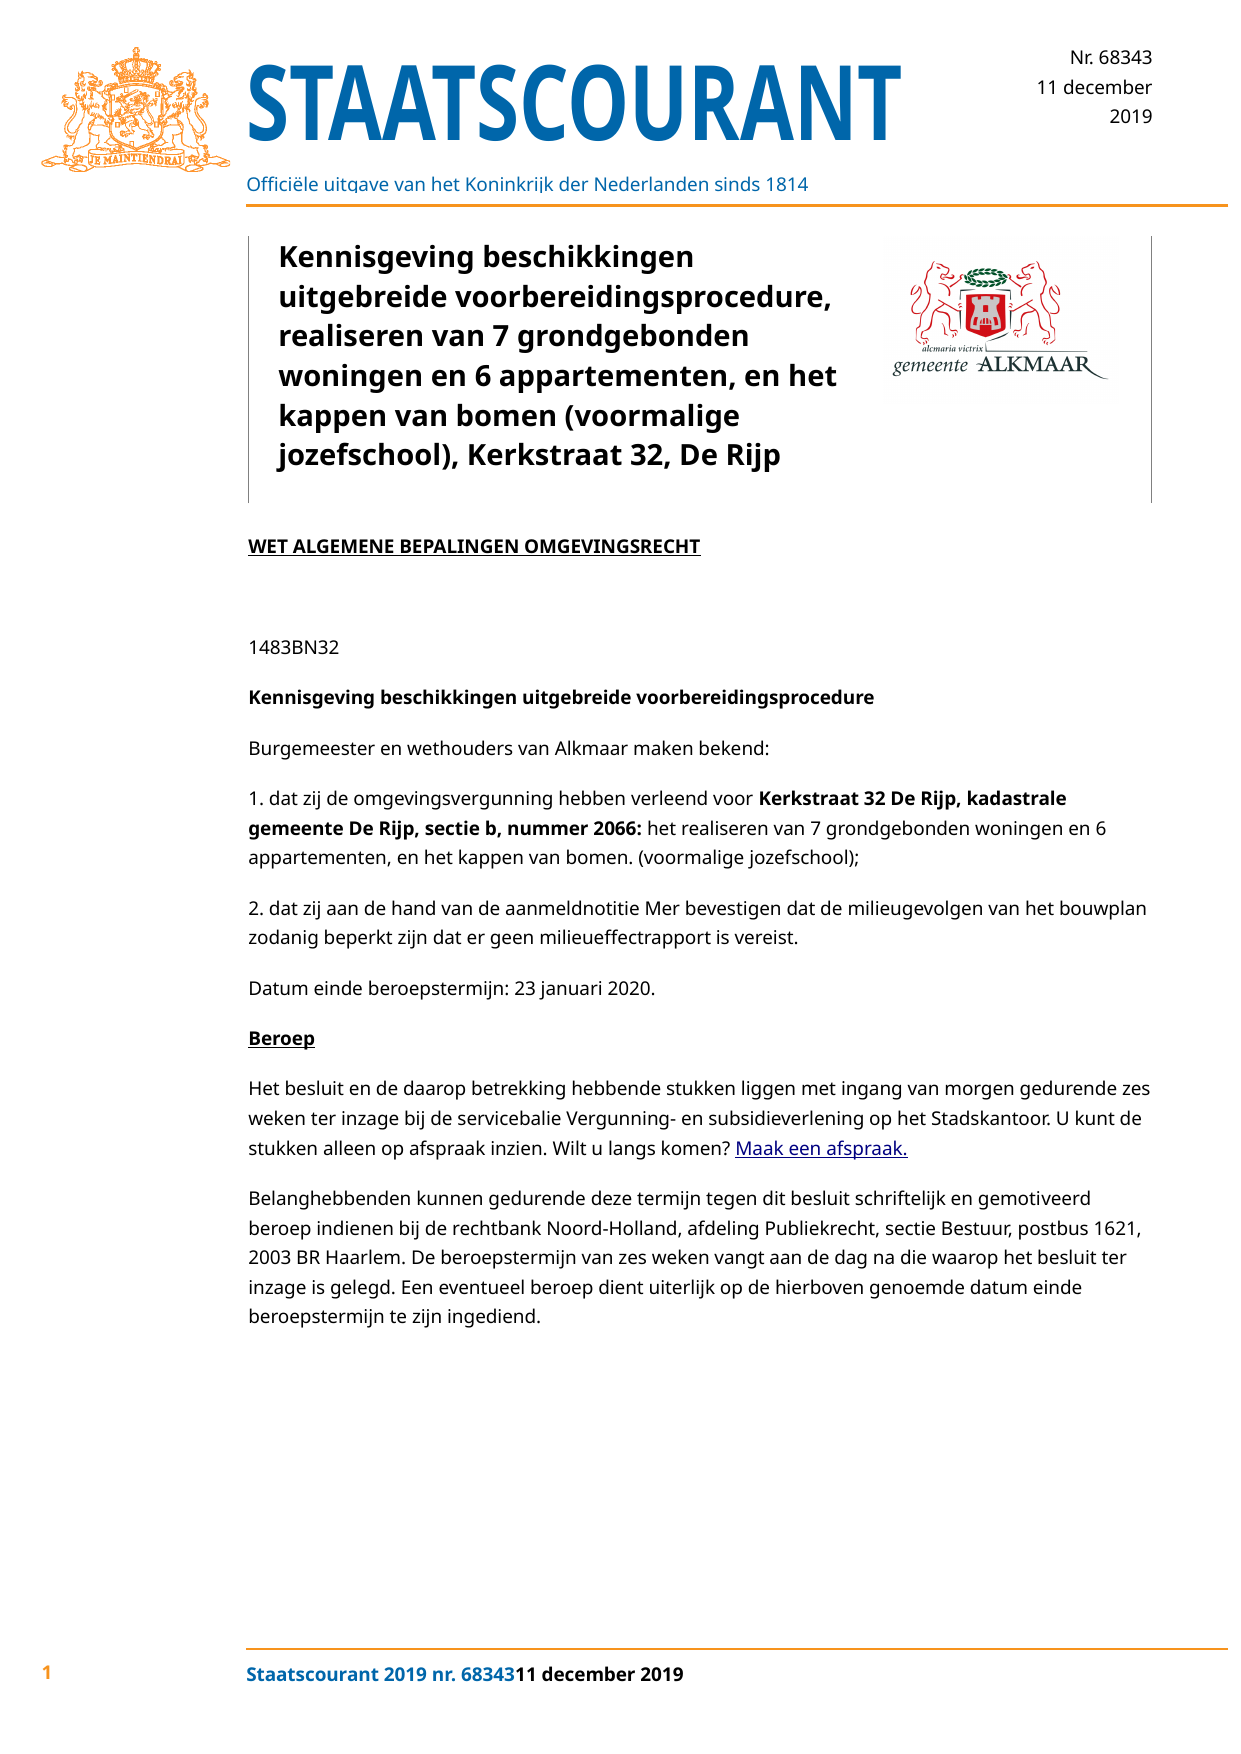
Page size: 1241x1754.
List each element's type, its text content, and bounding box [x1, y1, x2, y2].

text Datum einde beroepstermijn: 23 januari 2020. [248, 975, 1152, 1000]
text 1483BN32 [248, 634, 1152, 659]
table_header Kennisgeving beschikkingen uitgebreide voorbereidingsprocedure, realiseren van 7 grondgebonden woningen en 6 appartementen, en het kappen van bomen (voormalige jozefschool), Kerkstraat 32, De Rijp [249, 236, 850, 503]
text Burgemeester en wethouders van Alkmaar maken bekend: [248, 735, 1152, 760]
text Beroep [248, 1025, 1152, 1051]
text 1. dat zij de omgevingsvergunning hebben verleend voor Kerkstraat 32 De Rijp, kadastrale gemeente De Rijp, sectie b, nummer 2066: het realiseren van 7 grondgebonden woningen en 6 appartementen, en het kappen van bomen. (voormalige jozefschool); [248, 785, 1152, 870]
text Belanghebbenden kunnen gedurende deze termijn tegen dit besluit schriftelijk en gemoti­veerd beroep indie­nen bij de rechtbank Noord-Holland, afdeling Publiekrecht, sectie Bestuur, postbus 1621, 2003 BR Haarlem. De beroepstermijn van zes weken vangt aan de dag na die waarop het besluit ter inzage is gelegd. Een eventueel beroep dient uiterlijk op de hierboven genoemde datum einde beroepstermijn te zijn ingediend. [248, 1185, 1152, 1329]
text Het besluit en de daarop betrekking hebbende stukken liggen met ingang van morgen gedurende zes weken ter inzage bij de servicebalie Vergunning- en subsidieverlening op het Stadskantoor. U kunt de stukken alleen op afspraak inzien. Wilt u langs komen? Maak een afspraak. [248, 1076, 1152, 1160]
text Kennisgeving beschikkingen uitgebreide voorbereidingsprocedure [248, 684, 1152, 710]
text WET ALGEMENE BEPALINGEN OMGEVINGSRECHT [248, 533, 1152, 559]
table_header [850, 236, 1151, 503]
text 2. dat zij aan de hand van de aanmeldnotitie Mer bevestigen dat de milieugevolgen van het bouwplan zodanig beperkt zijn dat er geen milieueffectrapport is vereist. [248, 895, 1152, 950]
picture [41, 47, 231, 172]
picture [882, 236, 1119, 404]
